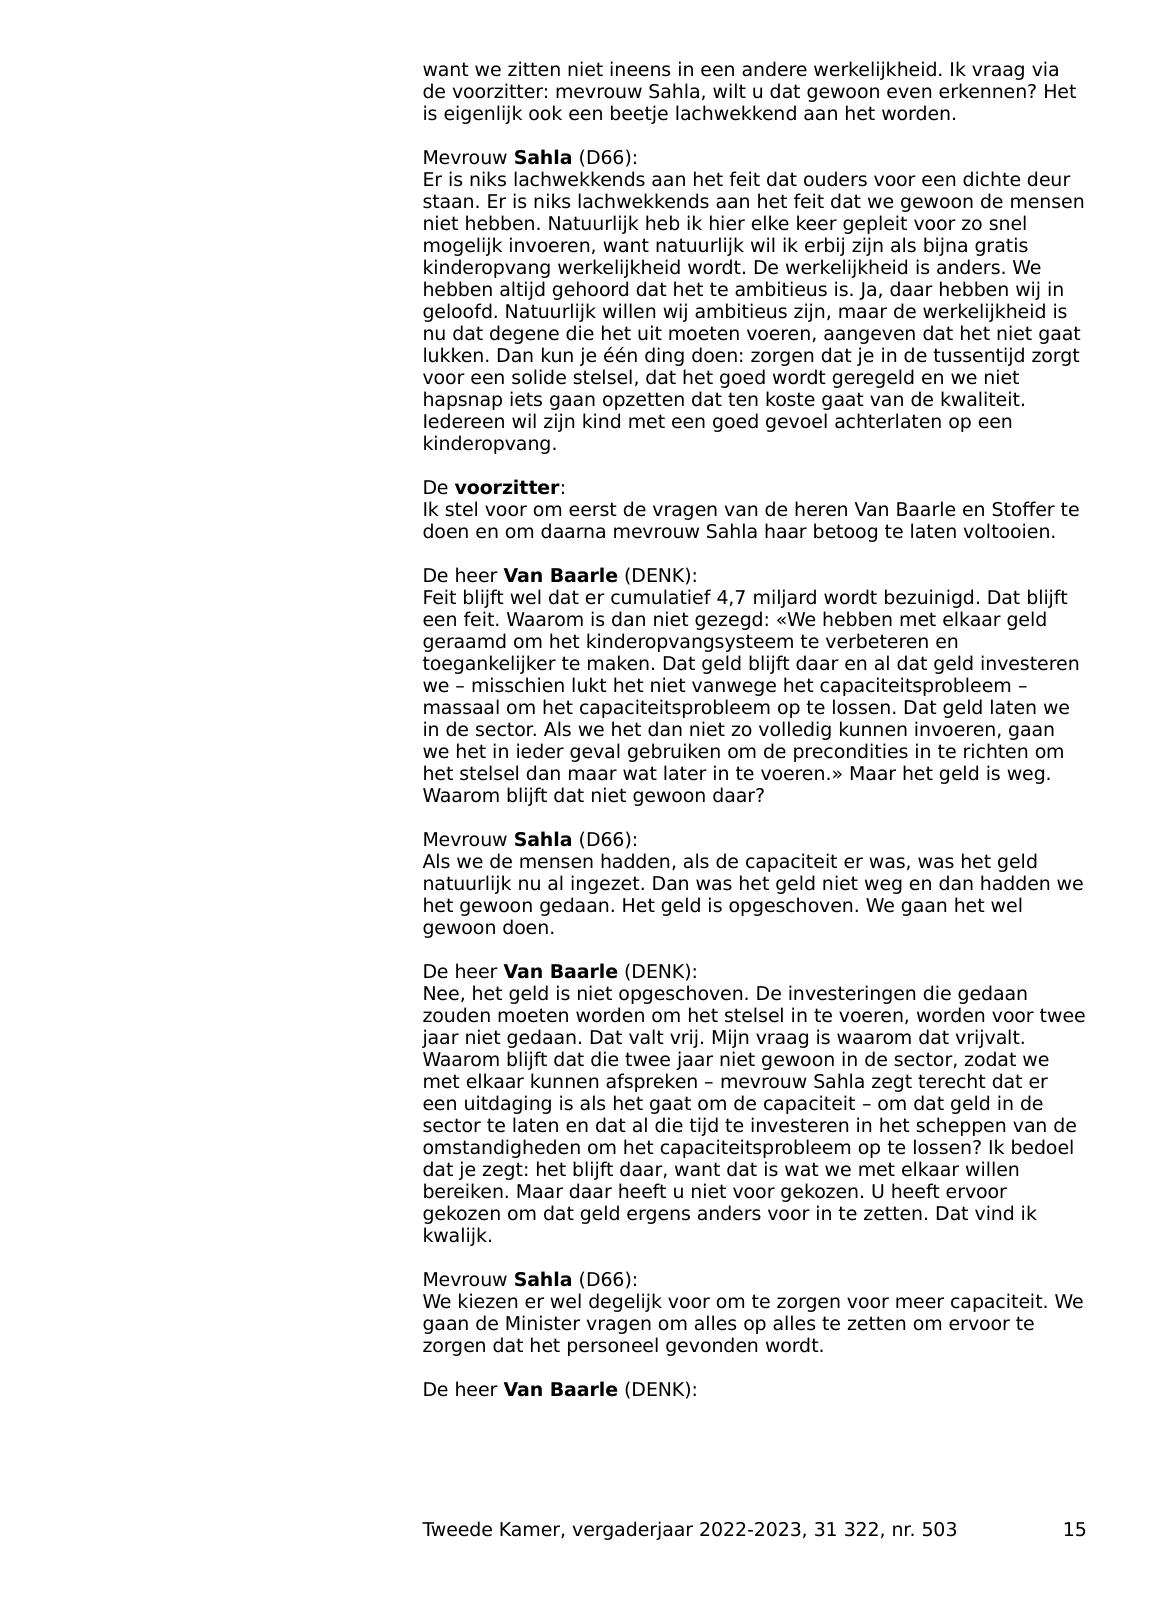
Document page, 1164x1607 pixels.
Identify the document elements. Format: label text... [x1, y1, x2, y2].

text Feit blijft wel dat er cumulatief 4,7 miljard wordt bezuinigd. Dat blijft een feit. Waarom is dan niet gezegd: «We hebben met elkaar geld geraamd om het kinderopvangsysteem te verbeteren en toegankelijker te maken. Dat geld blijft daar en al dat geld investeren we – misschien lukt het niet vanwege het capaciteitsprobleem – massaal om het capaciteitsprobleem op te lossen. Dat geld laten we in de sector. Als we het dan niet zo volledig kunnen invoeren, gaan we het in ieder geval gebruiken om de precondities in te richten om het stelsel dan maar wat later in te voeren.» Maar het geld is weg. Waarom blijft dat niet gewoon daar? [422, 587, 1087, 807]
text Nee, het geld is niet opgeschoven. De investeringen die gedaan zouden moeten worden om het stelsel in te voeren, worden voor twee jaar niet gedaan. Dat valt vrij. Mijn vraag is waarom dat vrijvalt. Waarom blijft dat die twee jaar niet gewoon in de sector, zodat we met elkaar kunnen afspreken – mevrouw Sahla zegt terecht dat er een uitdaging is als het gaat om de capaciteit – om dat geld in de sector te laten en dat al die tijd te investeren in het scheppen van de omstandigheden om het capaciteitsprobleem op te lossen? Ik bedoel dat je zegt: het blijft daar, want dat is wat we met elkaar willen bereiken. Maar daar heeft u niet voor gekozen. U heeft ervoor gekozen om dat geld ergens anders voor in te zetten. Dat vind ik kwalijk. [422, 983, 1087, 1247]
text Mevrouw Sahla (D66): [422, 1269, 1087, 1291]
text want we zitten niet ineens in een andere werkelijkheid. Ik vraag via de voorzitter: mevrouw Sahla, wilt u dat gewoon even erkennen? Het is eigenlijk ook een beetje lachwekkend aan het worden. [422, 59, 1087, 125]
text We kiezen er wel degelijk voor om te zorgen voor meer capaciteit. We gaan de Minister vragen om alles op alles te zetten om ervoor te zorgen dat het personeel gevonden wordt. [422, 1291, 1087, 1357]
text Mevrouw Sahla (D66): [422, 147, 1087, 169]
text Mevrouw Sahla (D66): [422, 829, 1087, 851]
text De heer Van Baarle (DENK): [422, 1379, 1087, 1401]
text Ik stel voor om eerst de vragen van de heren Van Baarle en Stoffer te doen en om daarna mevrouw Sahla haar betoog te laten voltooien. [422, 499, 1087, 543]
text Als we de mensen hadden, als de capaciteit er was, was het geld natuurlijk nu al ingezet. Dan was het geld niet weg en dan hadden we het gewoon gedaan. Het geld is opgeschoven. We gaan het wel gewoon doen. [422, 851, 1087, 939]
text De heer Van Baarle (DENK): [422, 961, 1087, 983]
text Er is niks lachwekkends aan het feit dat ouders voor een dichte deur staan. Er is niks lachwekkends aan het feit dat we gewoon de mensen niet hebben. Natuurlijk heb ik hier elke keer gepleit voor zo snel mogelijk invoeren, want natuurlijk wil ik erbij zijn als bijna gratis kinderopvang werkelijkheid wordt. De werkelijkheid is anders. We hebben altijd gehoord dat het te ambitieus is. Ja, daar hebben wij in geloofd. Natuurlijk willen wij ambitieus zijn, maar de werkelijkheid is nu dat degene die het uit moeten voeren, aangeven dat het niet gaat lukken. Dan kun je één ding doen: zorgen dat je in de tussentijd zorgt voor een solide stelsel, dat het goed wordt geregeld en we niet hapsnap iets gaan opzetten dat ten koste gaat van de kwaliteit. Iedereen wil zijn kind met een goed gevoel achterlaten op een kinderopvang. [422, 169, 1087, 455]
text De voorzitter: [422, 477, 1087, 499]
text De heer Van Baarle (DENK): [422, 565, 1087, 587]
